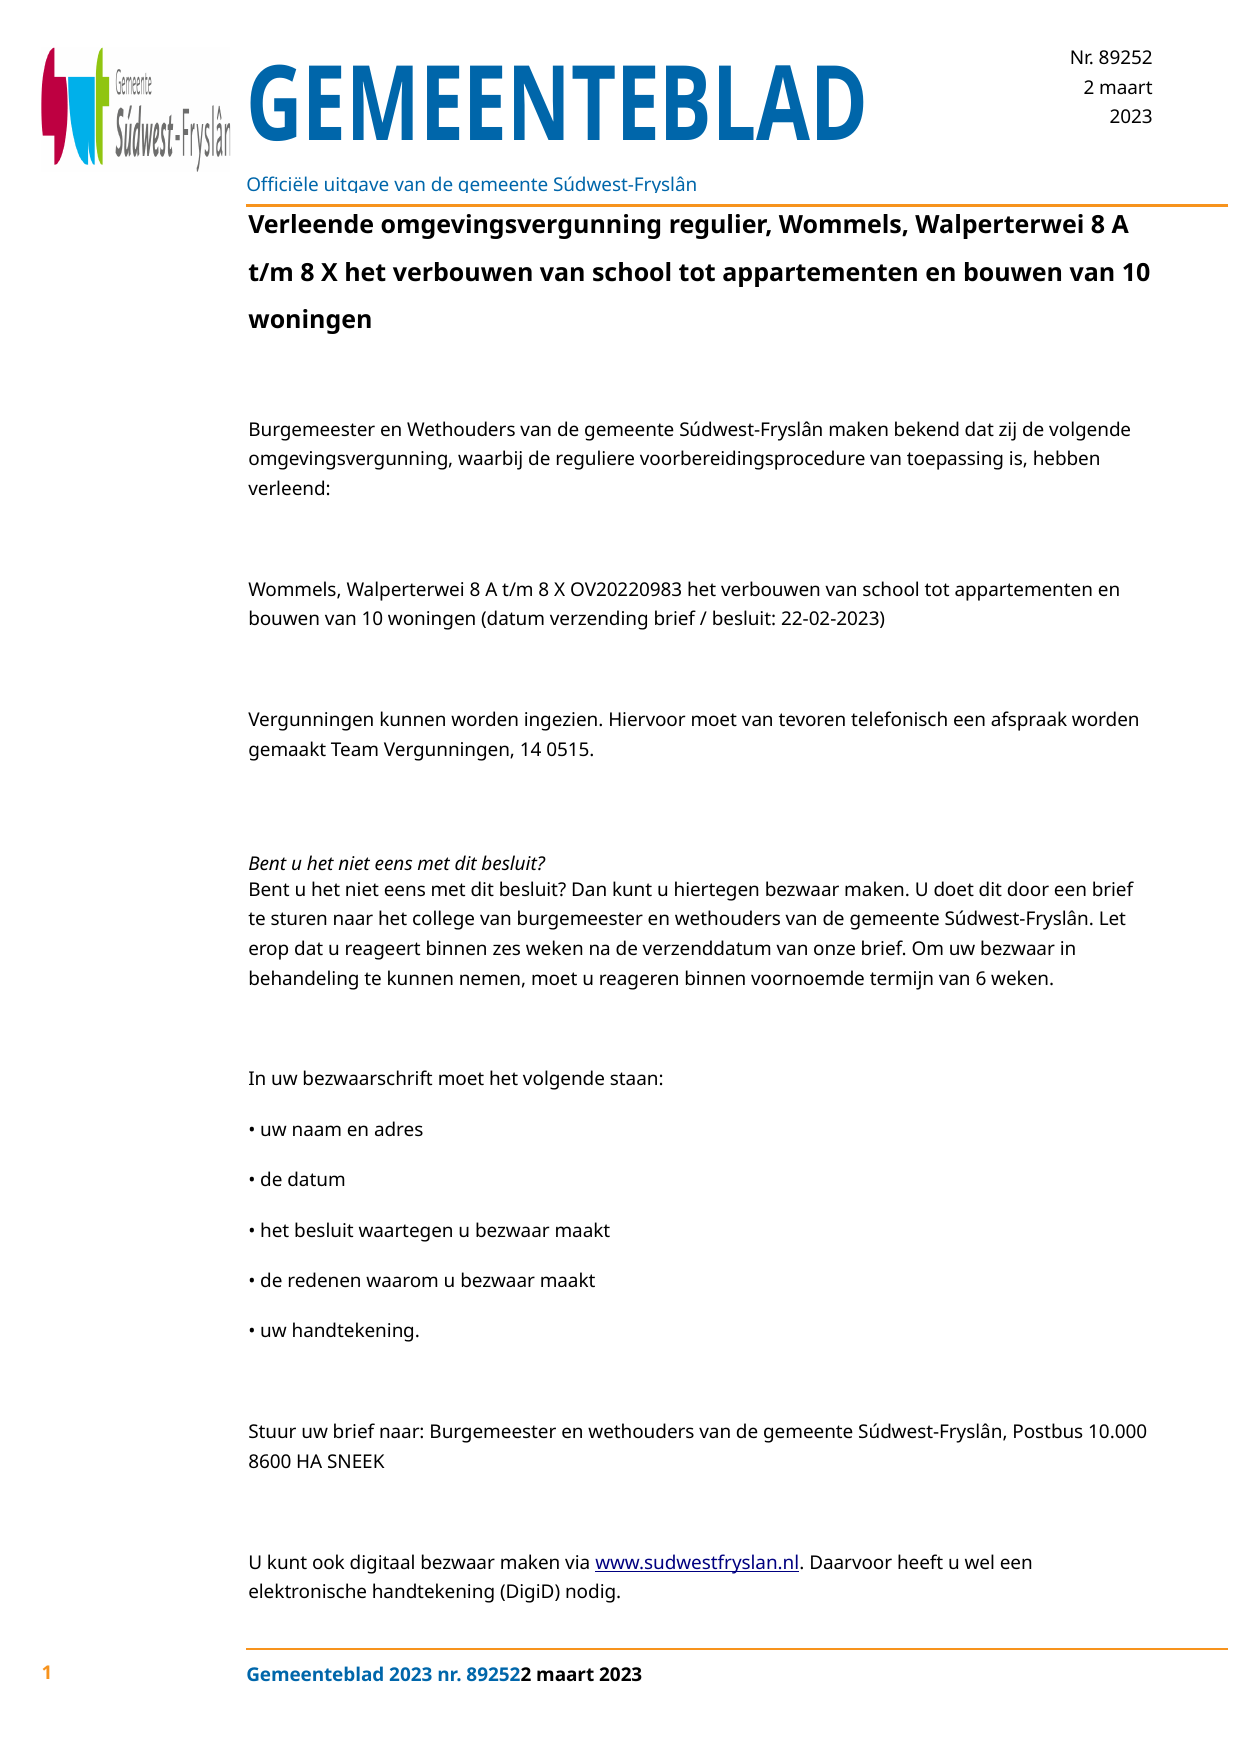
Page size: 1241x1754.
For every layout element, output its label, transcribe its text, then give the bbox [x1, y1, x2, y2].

text Verleende omgevingsvergunning regulier, Wommels, Walperterwei 8 A t/m 8 X het verbouwen van school tot appartementen en bouwen van 10 woningen [248, 207, 1152, 336]
text • de datum [248, 1166, 1152, 1192]
text Burgemeester en Wethouders van de gemeente Súdwest-Fryslân maken bekend dat zij de volgende omgevingsvergunning, waarbij de reguliere voorbereidingsprocedure van toepassing is, hebben verleend: [248, 416, 1152, 501]
text Bent u het niet eens met dit besluit? [248, 850, 1152, 876]
text • uw naam en adres [248, 1116, 1152, 1142]
text Vergunningen kunnen worden ingezien. Hiervoor moet van tevoren telefonisch een afspraak worden gemaakt Team Vergunningen, 14 0515. [248, 706, 1152, 762]
text • de redenen waarom u bezwaar maakt [248, 1267, 1152, 1293]
text • uw handtekening. [248, 1318, 1152, 1343]
picture [41, 47, 231, 172]
text U kunt ook digitaal bezwaar maken via www.sudwestfryslan.nl. Daarvoor heeft u wel een elektronische handtekening (DigiD) nodig. [248, 1549, 1152, 1604]
text • het besluit waartegen u bezwaar maakt [248, 1217, 1152, 1243]
text Bent u het niet eens met dit besluit? Dan kunt u hiertegen bezwaar maken. U doet dit door een brief te sturen naar het college van burgemeester en wethouders van de gemeente Súdwest-Fryslân. Let erop dat u reageert binnen zes weken na de verzenddatum van onze brief. Om uw bezwaar in behandeling te kunnen nemen, moet u reageren binnen voornoemde termijn van 6 weken. [248, 876, 1152, 991]
text Wommels, Walperterwei 8 A t/m 8 X OV20220983 het verbouwen van school tot appartementen en bouwen van 10 woningen (datum verzending brief / besluit: 22-02-2023) [248, 576, 1152, 631]
text Stuur uw brief naar: Burgemeester en wethouders van de gemeente Súdwest-Fryslân, Postbus 10.000 8600 HA SNEEK [248, 1418, 1152, 1474]
text In uw bezwaarschrift moet het volgende staan: [248, 1066, 1152, 1091]
